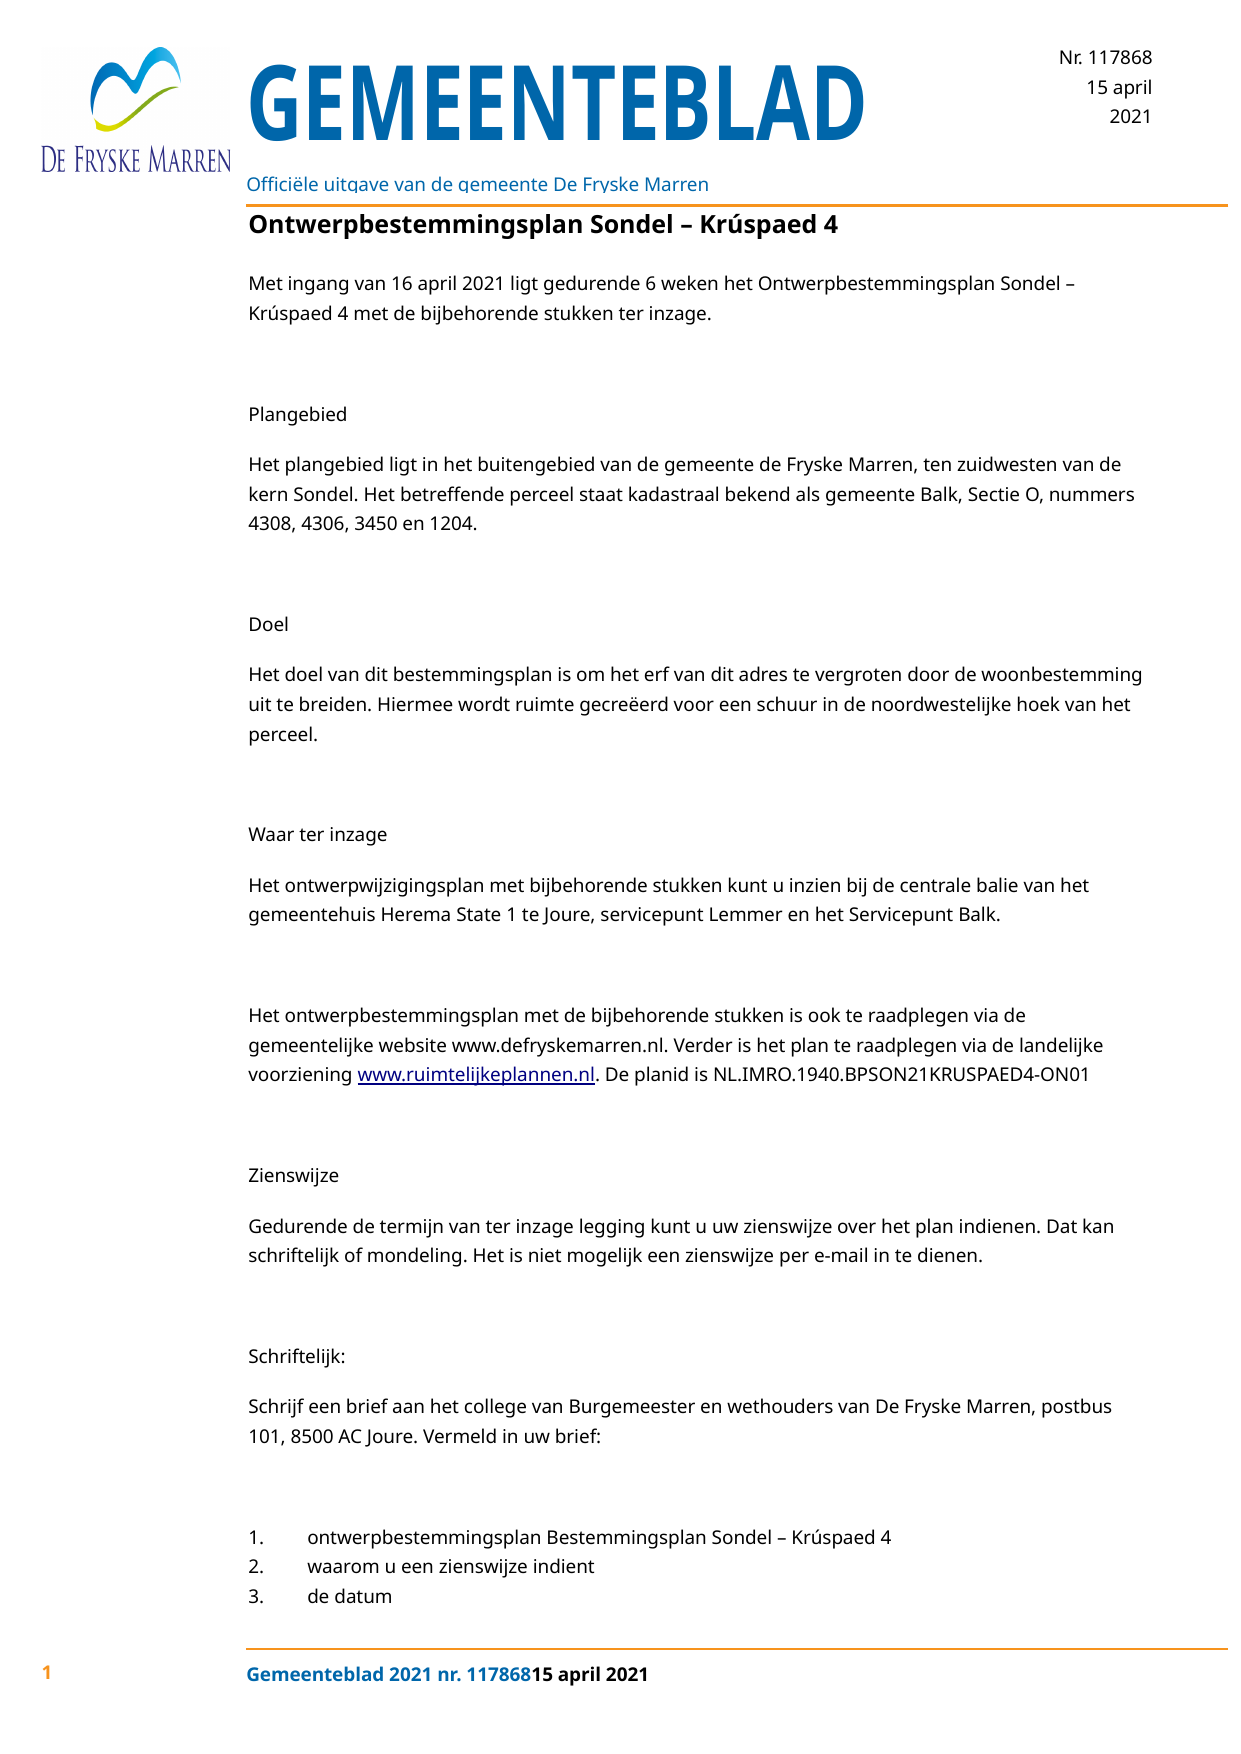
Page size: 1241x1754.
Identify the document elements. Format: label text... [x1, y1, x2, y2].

text Het ontwerpbestemmingsplan met de bijbehorende stukken is ook te raadplegen via de gemeentelijke website www.defryskemarren.nl. Verder is het plan te raadplegen via de landelijke voorziening www.ruimtelijkeplannen.nl. De planid is NL.IMRO.1940.BPSON21KRUSPAED4-ON01 [248, 1002, 1152, 1087]
list de datum [248, 1583, 1152, 1609]
text Ontwerpbestemmingsplan Sondel – Krúspaed 4 [248, 207, 1152, 241]
picture [41, 47, 231, 172]
list ontwerpbestemmingsplan Bestemmingsplan Sondel – Krúspaed 4 [248, 1524, 1152, 1550]
text Het doel van dit bestemmingsplan is om het erf van dit adres te vergroten door de woonbestemming uit te breiden. Hiermee wordt ruimte gecreëerd voor een schuur in de noordwestelijke hoek van het perceel. [248, 662, 1152, 746]
list waarom u een zienswijze indient [248, 1554, 1152, 1579]
text Plangebied [248, 401, 1152, 426]
text Het plangebied ligt in het buitengebied van de gemeente de Fryske Marren, ten zuidwesten van de kern Sondel. Het betreffende perceel staat kadastraal bekend als gemeente Balk, Sectie O, nummers 4308, 4306, 3450 en 1204. [248, 451, 1152, 536]
text Zienswijze [248, 1162, 1152, 1188]
text Gedurende de termijn van ter inzage legging kunt u uw zienswijze over het plan indienen. Dat kan schriftelijk of mondeling. Het is niet mogelijk een zienswijze per e-mail in te dienen. [248, 1213, 1152, 1268]
text Doel [248, 611, 1152, 637]
text Het ontwerpwijzigingsplan met bijbehorende stukken kunt u inzien bij de centrale balie van het gemeentehuis Herema State 1 te Joure, servicepunt Lemmer en het Servicepunt Balk. [248, 872, 1152, 927]
text Waar ter inzage [248, 822, 1152, 847]
text Schriftelijk: [248, 1343, 1152, 1369]
text Met ingang van 16 april 2021 ligt gedurende 6 weken het Ontwerpbestemmingsplan Sondel – Krúspaed 4 met de bijbehorende stukken ter inzage. [248, 270, 1152, 326]
text Schrijf een brief aan het college van Burgemeester en wethouders van De Fryske Marren, postbus 101, 8500 AC Joure. Vermeld in uw brief: [248, 1394, 1152, 1449]
